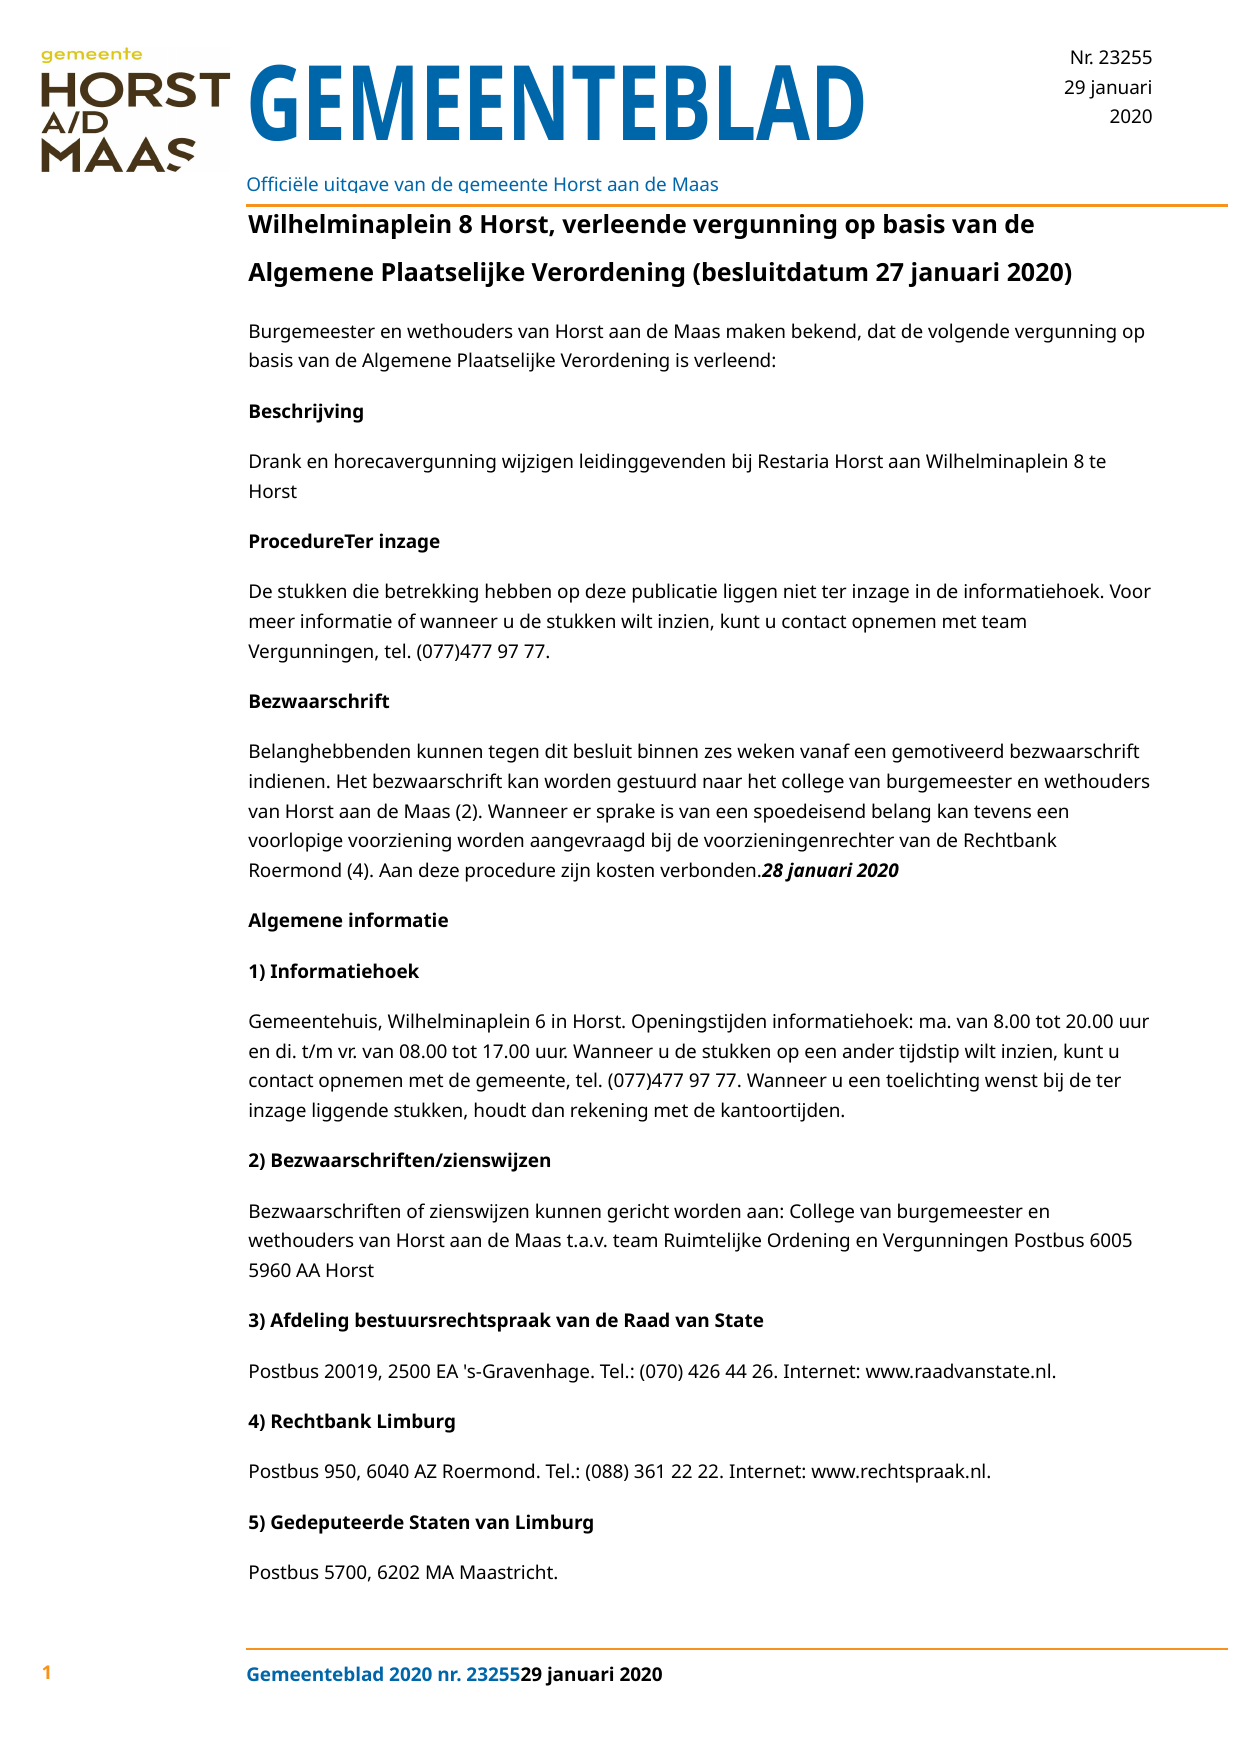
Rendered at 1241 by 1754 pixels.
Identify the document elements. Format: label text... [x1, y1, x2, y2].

text Bezwaarschriften of zienswijzen kunnen gericht worden aan: College van burgemeester en wethouders van Horst aan de Maas t.a.v. team Ruimtelijke Ordening en Vergunningen Postbus 6005 5960 AA Horst [248, 1198, 1152, 1283]
text Bezwaarschrift [248, 688, 1152, 714]
text 5) Gedeputeerde Staten van Limburg [248, 1509, 1152, 1535]
text 4) Rechtbank Limburg [248, 1408, 1152, 1434]
text Belanghebbenden kunnen tegen dit besluit binnen zes weken vanaf een gemotiveerd bezwaarschrift indienen. Het bezwaarschrift kan worden gestuurd naar het college van burgemeester en wethouders van Horst aan de Maas (2). Wanneer er sprake is van een spoedeisend belang kan tevens een voorlopige voorziening worden aangevraagd bij de voorzieningenrechter van de Rechtbank Roermond (4). Aan deze procedure zijn kosten verbonden.28 januari 2020 [248, 739, 1152, 883]
text Postbus 950, 6040 AZ Roermond. Tel.: (088) 361 22 22. Internet: www.rechtspraak.nl. [248, 1459, 1152, 1484]
text 1) Informatiehoek [248, 958, 1152, 984]
picture [41, 47, 231, 172]
text Gemeentehuis, Wilhelminaplein 6 in Horst. Openingstijden informatiehoek: ma. van 8.00 tot 20.00 uur en di. t/m vr. van 08.00 tot 17.00 uur. Wanneer u de stukken op een ander tijdstip wilt inzien, kunt u contact opnemen met de gemeente, tel. (077)477 97 77. Wanneer u een toelichting wenst bij de ter inzage liggende stukken, houdt dan rekening met de kantoortijden. [248, 1008, 1152, 1123]
text 2) Bezwaarschriften/zienswijzen [248, 1147, 1152, 1173]
text Postbus 5700, 6202 MA Maastricht. [248, 1559, 1152, 1585]
text De stukken die betrekking hebben op deze publicatie liggen niet ter inzage in de informatiehoek. Voor meer informatie of wanneer u de stukken wilt inzien, kunt u contact opnemen met team Vergunningen, tel. (077)477 97 77. [248, 579, 1152, 664]
text Burgemeester en wethouders van Horst aan de Maas maken bekend, dat de volgende vergunning op basis van de Algemene Plaatselijke Verordening is verleend: [248, 318, 1152, 373]
text Wilhelminaplein 8 Horst, verleende vergunning op basis van de Algemene Plaatselijke Verordening (besluitdatum 27 januari 2020) [248, 207, 1152, 288]
text Beschrijving [248, 398, 1152, 424]
text Drank en horecavergunning wijzigen leidinggevenden bij Restaria Horst aan Wilhelminaplein 8 te Horst [248, 448, 1152, 504]
text 3) Afdeling bestuursrechtspraak van de Raad van State [248, 1307, 1152, 1333]
text ProcedureTer inzage [248, 528, 1152, 554]
text Algemene informatie [248, 907, 1152, 933]
text Postbus 20019, 2500 EA 's-Gravenhage. Tel.: (070) 426 44 26. Internet: www.raadvanstate.nl. [248, 1358, 1152, 1384]
